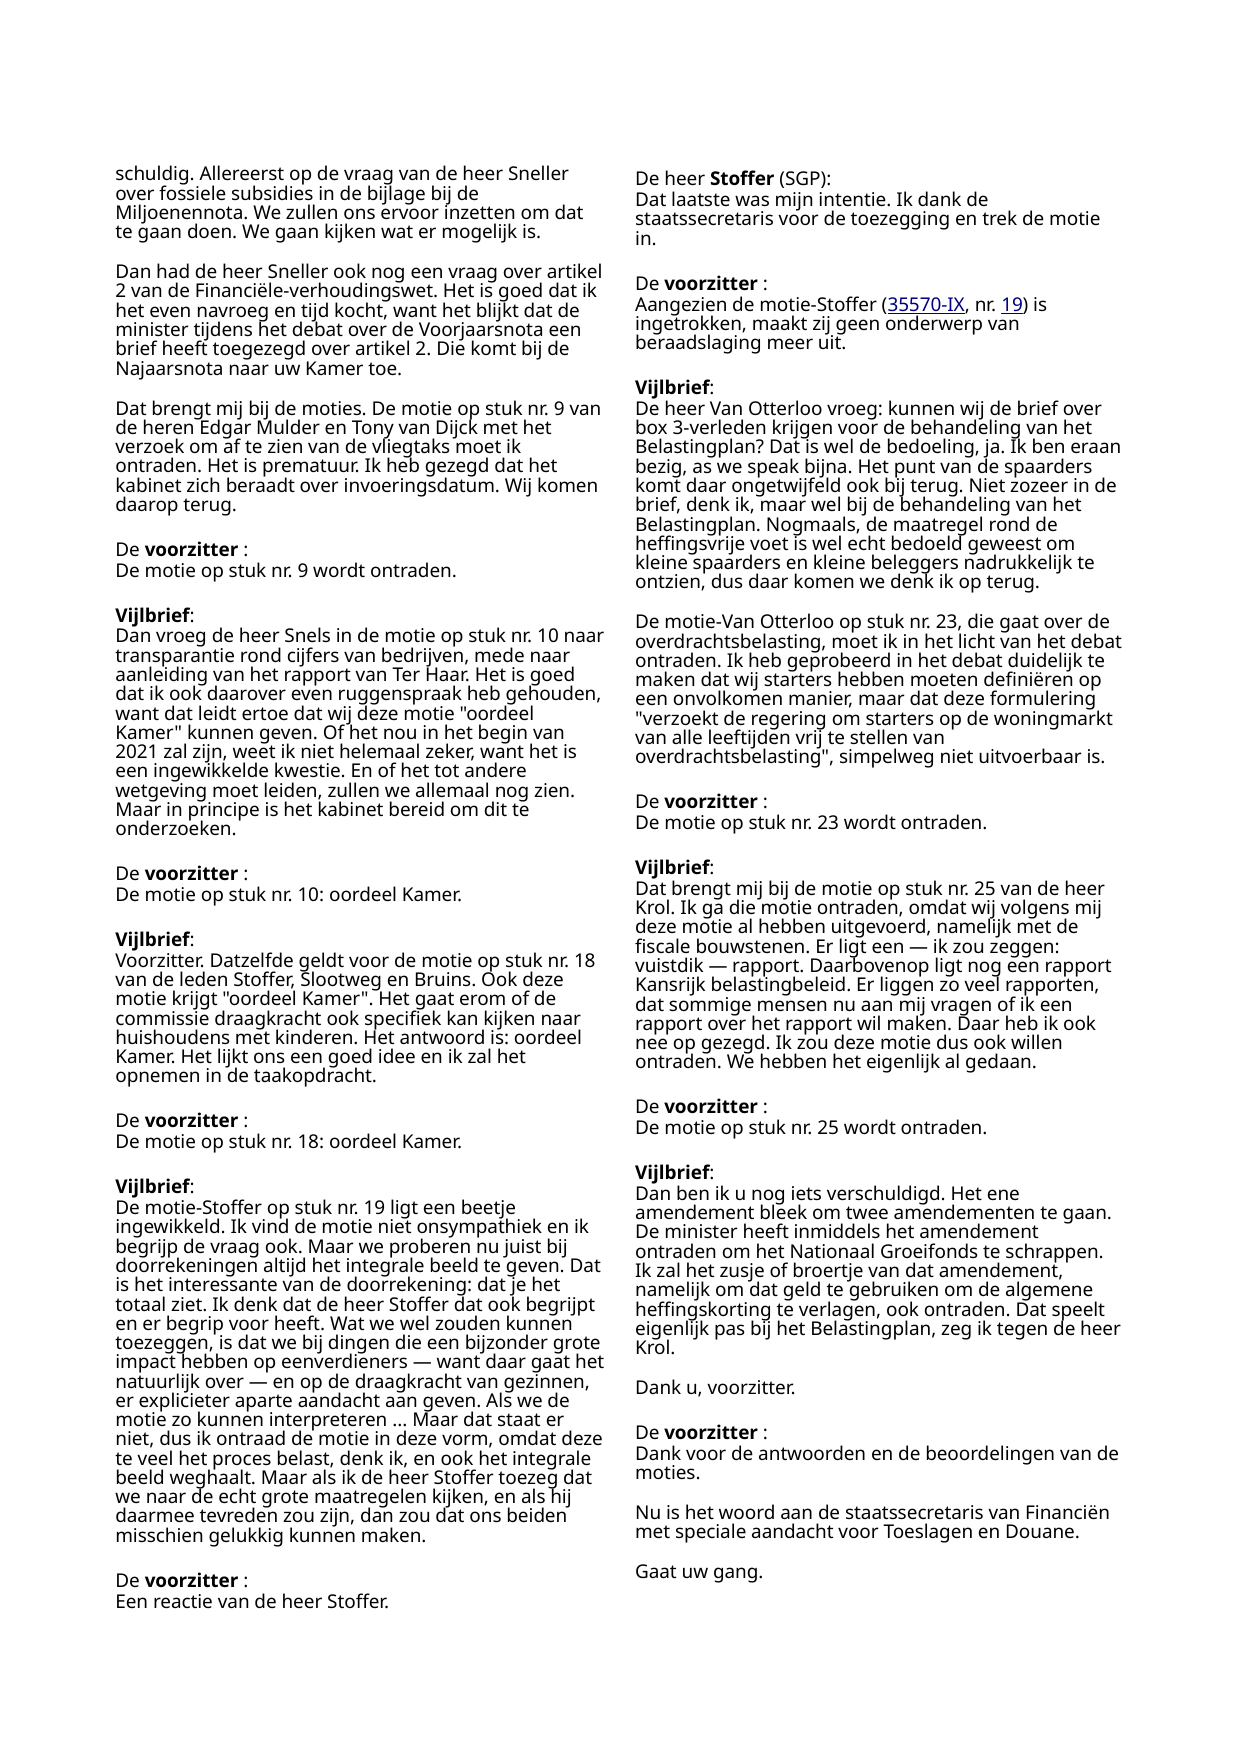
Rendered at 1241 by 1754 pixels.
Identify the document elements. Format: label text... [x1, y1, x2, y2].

text Vijlbrief: [635, 854, 1125, 880]
text Dat laatste was mijn intentie. Ik dank de staatssecretaris voor de toezegging en trek de motie in. [635, 191, 1125, 249]
text De motie op stuk nr. 18: oordeel Kamer. [115, 1133, 605, 1153]
text Vijlbrief: [115, 1173, 605, 1199]
text De voorzitter : [635, 1419, 1125, 1445]
text Vijlbrief: [635, 374, 1125, 400]
text De voorzitter : [115, 860, 605, 886]
text De voorzitter : [635, 270, 1125, 296]
text De heer Van Otterloo vroeg: kunnen wij de brief over box 3-verleden krijgen voor de behandeling van het Belastingplan? Dat is wel de bedoeling, ja. Ik ben eraan bezig, as we speak bijna. Het punt van de spaarders komt daar ongetwijfeld ook bij terug. Niet zozeer in de brief, denk ik, maar wel bij de behandeling van het Belastingplan. Nogmaals, de maatregel rond de heffingsvrije voet is wel echt bedoeld geweest om kleine spaarders en kleine beleggers nadrukkelijk te ontzien, dus daar komen we denk ik op terug. [635, 400, 1125, 593]
text De voorzitter : [115, 1567, 605, 1593]
text De motie op stuk nr. 25 wordt ontraden. [635, 1119, 1125, 1138]
text Vijlbrief: [635, 1159, 1125, 1185]
text Vijlbrief: [115, 926, 605, 952]
text Voorzitter. Datzelfde geldt voor de motie op stuk nr. 18 van de leden Stoffer, Slootweg en Bruins. Ook deze motie krijgt "oordeel Kamer". Het gaat erom of de commissie draagkracht ook specifiek kan kijken naar huishoudens met kinderen. Het antwoord is: oordeel Kamer. Het lijkt ons een goed idee en ik zal het opnemen in de taakopdracht. [115, 952, 605, 1087]
text Dan had de heer Sneller ook nog een vraag over artikel 2 van de Financiële-verhoudingswet. Het is goed dat ik het even navroeg en tijd kocht, want het blijkt dat de minister tijdens het debat over de Voorjaarsnota een brief heeft toegezegd over artikel 2. Die komt bij de Najaarsnota naar uw Kamer toe. [115, 263, 605, 379]
text Dank u, voorzitter. [635, 1379, 1125, 1398]
text Aangezien de motie-Stoffer (35570-IX, nr. 19) is ingetrokken, maakt zij geen onderwerp van beraadslaging meer uit. [635, 296, 1125, 353]
text Dank voor de antwoorden en de beoordelingen van de moties. [635, 1445, 1125, 1483]
text Een reactie van de heer Stoffer. [115, 1593, 605, 1612]
text Dat brengt mij bij de motie op stuk nr. 25 van de heer Krol. Ik ga die motie ontraden, omdat wij volgens mij deze motie al hebben uitgevoerd, namelijk met de fiscale bouwstenen. Er ligt een — ik zou zeggen: vuistdik — rapport. Daarbovenop ligt nog een rapport Kansrijk belastingbeleid. Er liggen zo veel rapporten, dat sommige mensen nu aan mij vragen of ik een rapport over het rapport wil maken. Daar heb ik ook nee op gezegd. Ik zou deze motie dus ook willen ontraden. We hebben het eigenlijk al gedaan. [635, 880, 1125, 1073]
text Dan vroeg de heer Snels in de motie op stuk nr. 10 naar transparantie rond cijfers van bedrijven, mede naar aanleiding van het rapport van Ter Haar. Het is goed dat ik ook daarover even ruggenspraak heb gehouden, want dat leidt ertoe dat wij deze motie "oordeel Kamer" kunnen geven. Of het nou in het begin van 2021 zal zijn, weet ik niet helemaal zeker, want het is een ingewikkelde kwestie. En of het tot andere wetgeving moet leiden, zullen we allemaal nog zien. Maar in principe is het kabinet bereid om dit te onderzoeken. [115, 627, 605, 839]
text De motie op stuk nr. 10: oordeel Kamer. [115, 886, 605, 905]
text De voorzitter : [115, 536, 605, 562]
text De motie-Stoffer op stuk nr. 19 ligt een beetje ingewikkeld. Ik vind de motie niet onsympathiek en ik begrijp de vraag ook. Maar we proberen nu juist bij doorrekeningen altijd het integrale beeld te geven. Dat is het interessante van de doorrekening: dat je het totaal ziet. Ik denk dat de heer Stoffer dat ook begrijpt en er begrip voor heeft. Wat we wel zouden kunnen toezeggen, is dat we bij dingen die een bijzonder grote impact hebben op eenverdieners — want daar gaat het natuurlijk over — en op de draagkracht van gezinnen, er explicieter aparte aandacht aan geven. Als we de motie zo kunnen interpreteren ... Maar dat staat er niet, dus ik ontraad de motie in deze vorm, omdat deze te veel het proces belast, denk ik, en ook het integrale beeld weghaalt. Maar als ik de heer Stoffer toezeg dat we naar de echt grote maatregelen kijken, en als hij daarmee tevreden zou zijn, dan zou dat ons beiden misschien gelukkig kunnen maken. [115, 1199, 605, 1546]
text Dat brengt mij bij de moties. De motie op stuk nr. 9 van de heren Edgar Mulder en Tony van Dijck met het verzoek om af te zien van de vliegtaks moet ik ontraden. Het is prematuur. Ik heb gezegd dat het kabinet zich beraadt over invoeringsdatum. Wij komen daarop terug. [115, 399, 605, 515]
text De heer Stoffer (SGP): [635, 165, 1125, 191]
text De motie op stuk nr. 23 wordt ontraden. [635, 814, 1125, 833]
text De motie-Van Otterloo op stuk nr. 23, die gaat over de overdrachtsbelasting, moet ik in het licht van het debat ontraden. Ik heb geprobeerd in het debat duidelijk te maken dat wij starters hebben moeten definiëren op een onvolkomen manier, maar dat deze formulering "verzoekt de regering om starters op de woningmarkt van alle leeftijden vrij te stellen van overdrachtsbelasting", simpelweg niet uitvoerbaar is. [635, 613, 1125, 767]
text De voorzitter : [635, 788, 1125, 814]
text De voorzitter : [115, 1108, 605, 1133]
text De motie op stuk nr. 9 wordt ontraden. [115, 562, 605, 581]
text Gaat uw gang. [635, 1563, 1125, 1583]
text Vijlbrief: [115, 602, 605, 627]
text De voorzitter : [635, 1093, 1125, 1119]
text Dan ben ik u nog iets verschuldigd. Het ene amendement bleek om twee amendementen te gaan. De minister heeft inmiddels het amendement ontraden om het Nationaal Groeifonds te schrappen. Ik zal het zusje of broertje van dat amendement, namelijk om dat geld te gebruiken om de algemene heffingskorting te verlagen, ook ontraden. Dat speelt eigenlijk pas bij het Belastingplan, zeg ik tegen de heer Krol. [635, 1185, 1125, 1358]
text Nu is het woord aan de staatssecretaris van Financiën met speciale aandacht voor Toeslagen en Douane. [635, 1504, 1125, 1543]
text schuldig. Allereerst op de vraag van de heer Sneller over fossiele subsidies in de bijlage bij de Miljoenennota. We zullen ons ervoor inzetten om dat te gaan doen. We gaan kijken wat er mogelijk is. [115, 165, 605, 242]
